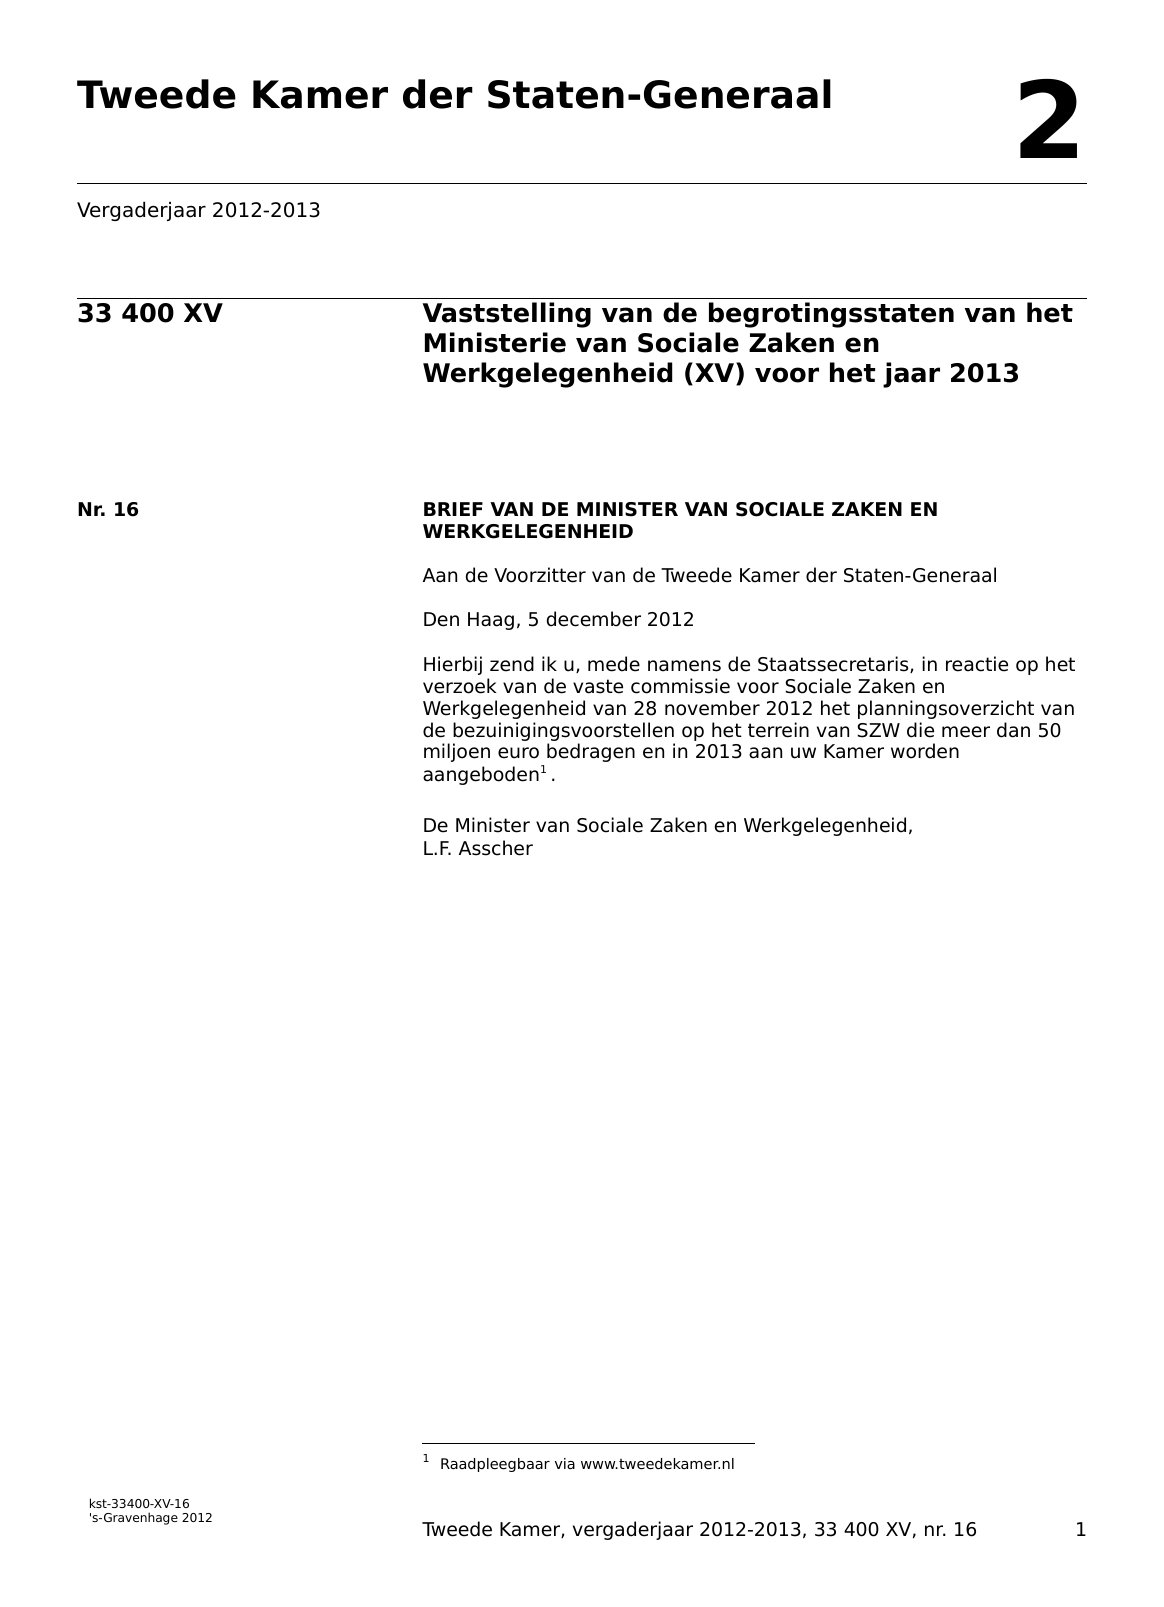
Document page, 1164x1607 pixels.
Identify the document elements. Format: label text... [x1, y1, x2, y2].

table_header Tweede Kamer der Staten-Generaal [77, 59, 886, 183]
text kst-33400-XV-16 [88, 1497, 323, 1511]
table_header 2 [886, 59, 1087, 183]
subtitle 33 400 XV Vaststelling van de begrotingsstaten van het Ministerie van Sociale Zaken en Werkgelegenheid (XV) voor het jaar 2013 [77, 299, 1087, 388]
table_cell Vergaderjaar 2012-2013 [77, 184, 1087, 298]
text 's-Gravenhage 2012 [88, 1511, 323, 1525]
text Hierbij zend ik u, mede namens de Staatssecretaris, in reactie op het verzoek van de vaste commissie voor Sociale Zaken en Werkgelegenheid van 28 november 2012 het planningsoverzicht van de bezuinigingsvoorstellen op het terrein van SZW die meer dan 50 miljoen euro bedragen en in 2013 aan uw Kamer worden aangeboden. [422, 653, 1087, 785]
subtitle Nr. 16 BRIEF VAN DE MINISTER VAN SOCIALE ZAKEN EN WERKGELEGENHEID [77, 499, 1087, 543]
text De Minister van Sociale Zaken en Werkgelegenheid, L.F. Asscher [422, 815, 1087, 859]
text Raadpleegbaar via www.tweedekamer.nl [422, 1452, 1087, 1474]
text Den Haag, 5 december 2012 [422, 609, 1087, 631]
text Aan de Voorzitter van de Tweede Kamer der Staten-Generaal [422, 565, 1087, 587]
